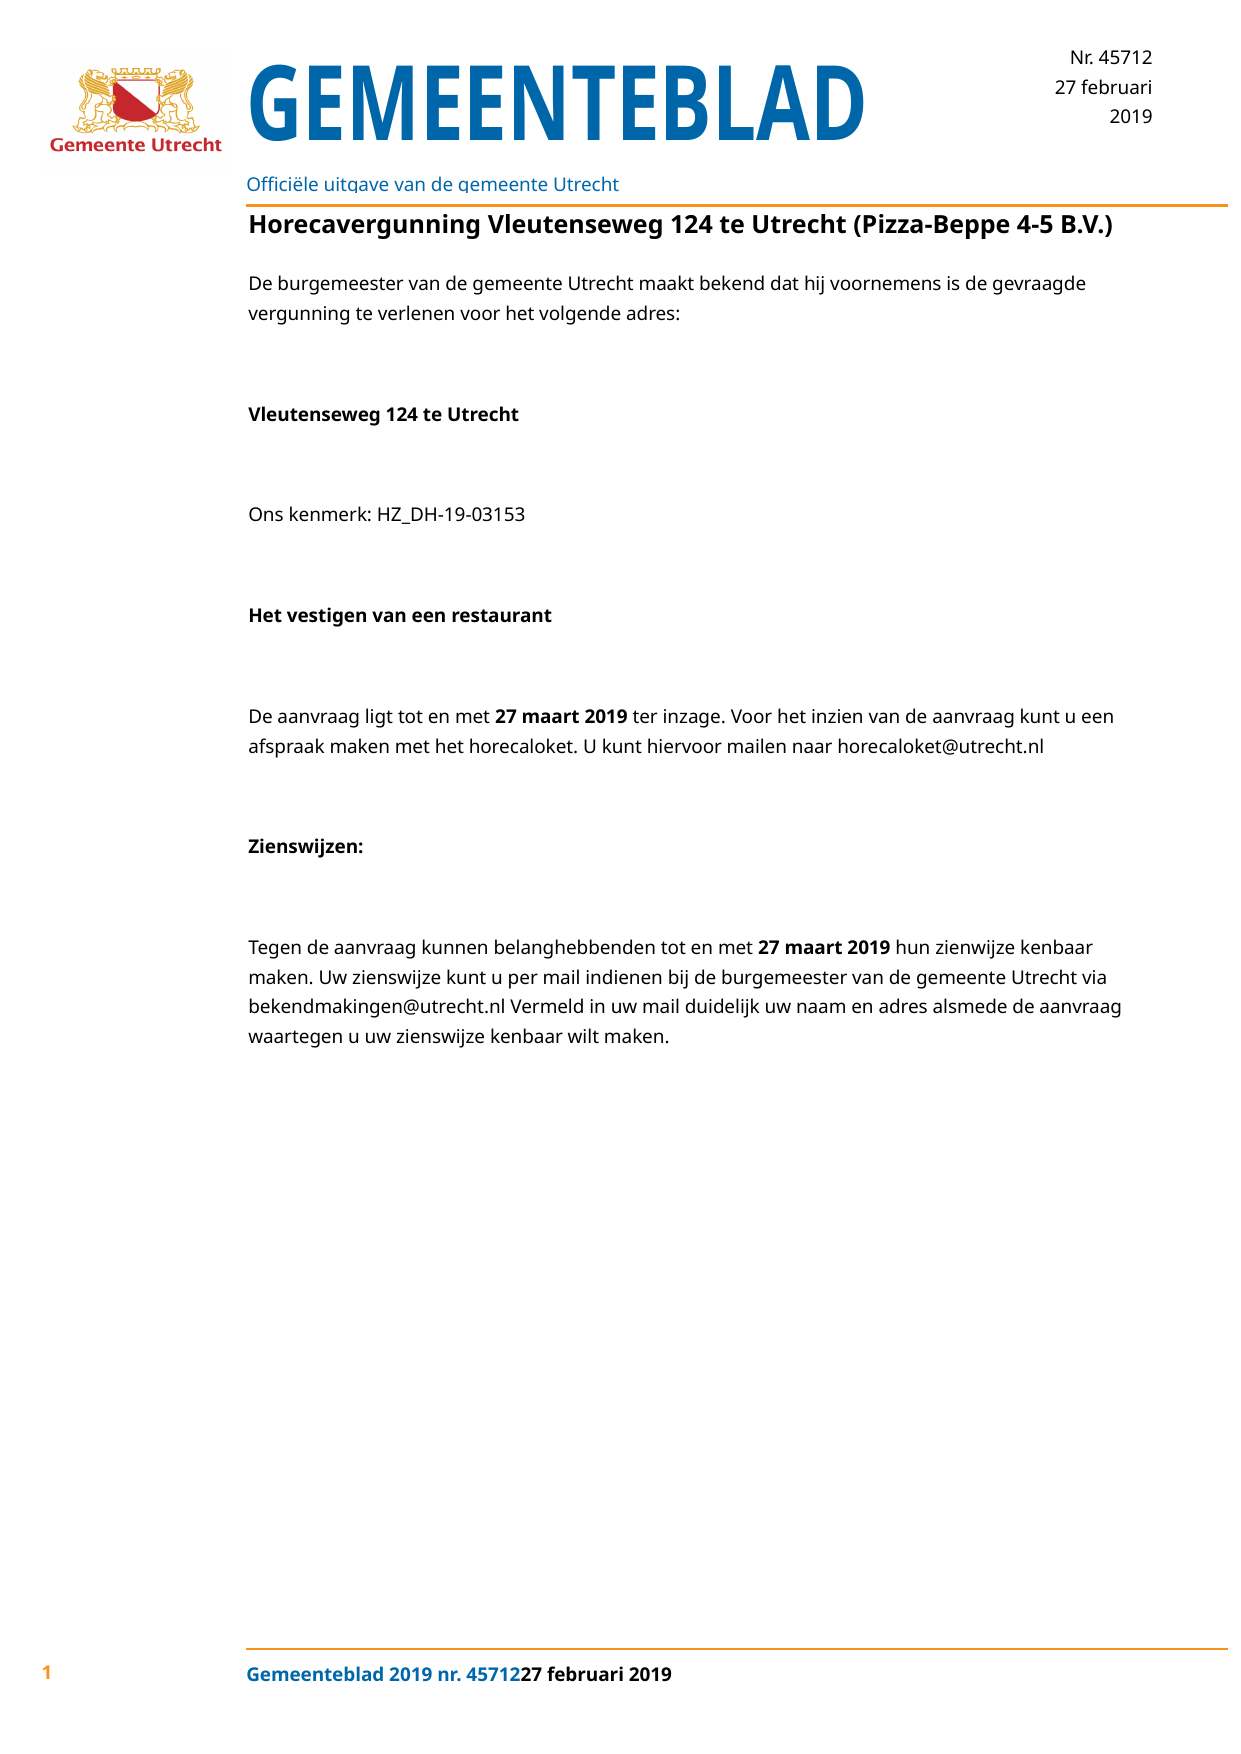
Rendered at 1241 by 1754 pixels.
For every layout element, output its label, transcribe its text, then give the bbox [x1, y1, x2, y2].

picture [41, 47, 231, 172]
text De burgemeester van de gemeente Utrecht maakt bekend dat hij voornemens is de gevraagde vergunning te verlenen voor het volgende adres: [248, 270, 1152, 326]
text De aanvraag ligt tot en met 27 maart 2019 ter inzage. Voor het inzien van de aanvraag kunt u een afspraak maken met het horecaloket. U kunt hiervoor mailen naar horecaloket@utrecht.nl [248, 703, 1152, 758]
text Tegen de aanvraag kunnen belanghebbenden tot en met 27 maart 2019 hun zienwijze kenbaar maken. Uw zienswijze kunt u per mail indienen bij de burgemeester van de gemeente Utrecht via bekendmakingen@utrecht.nl Vermeld in uw mail duidelijk uw naam en adres alsmede de aanvraag waartegen u uw zienswijze kenbaar wilt maken. [248, 934, 1152, 1049]
text Vleutenseweg 124 te Utrecht [248, 401, 1152, 426]
text Ons kenmerk: HZ_DH-19-03153 [248, 502, 1152, 527]
text Horecavergunning Vleutenseweg 124 te Utrecht (Pizza-Beppe 4-5 B.V.) [248, 207, 1152, 241]
text Zienswijzen: [248, 834, 1152, 859]
text Het vestigen van een restaurant [248, 602, 1152, 628]
